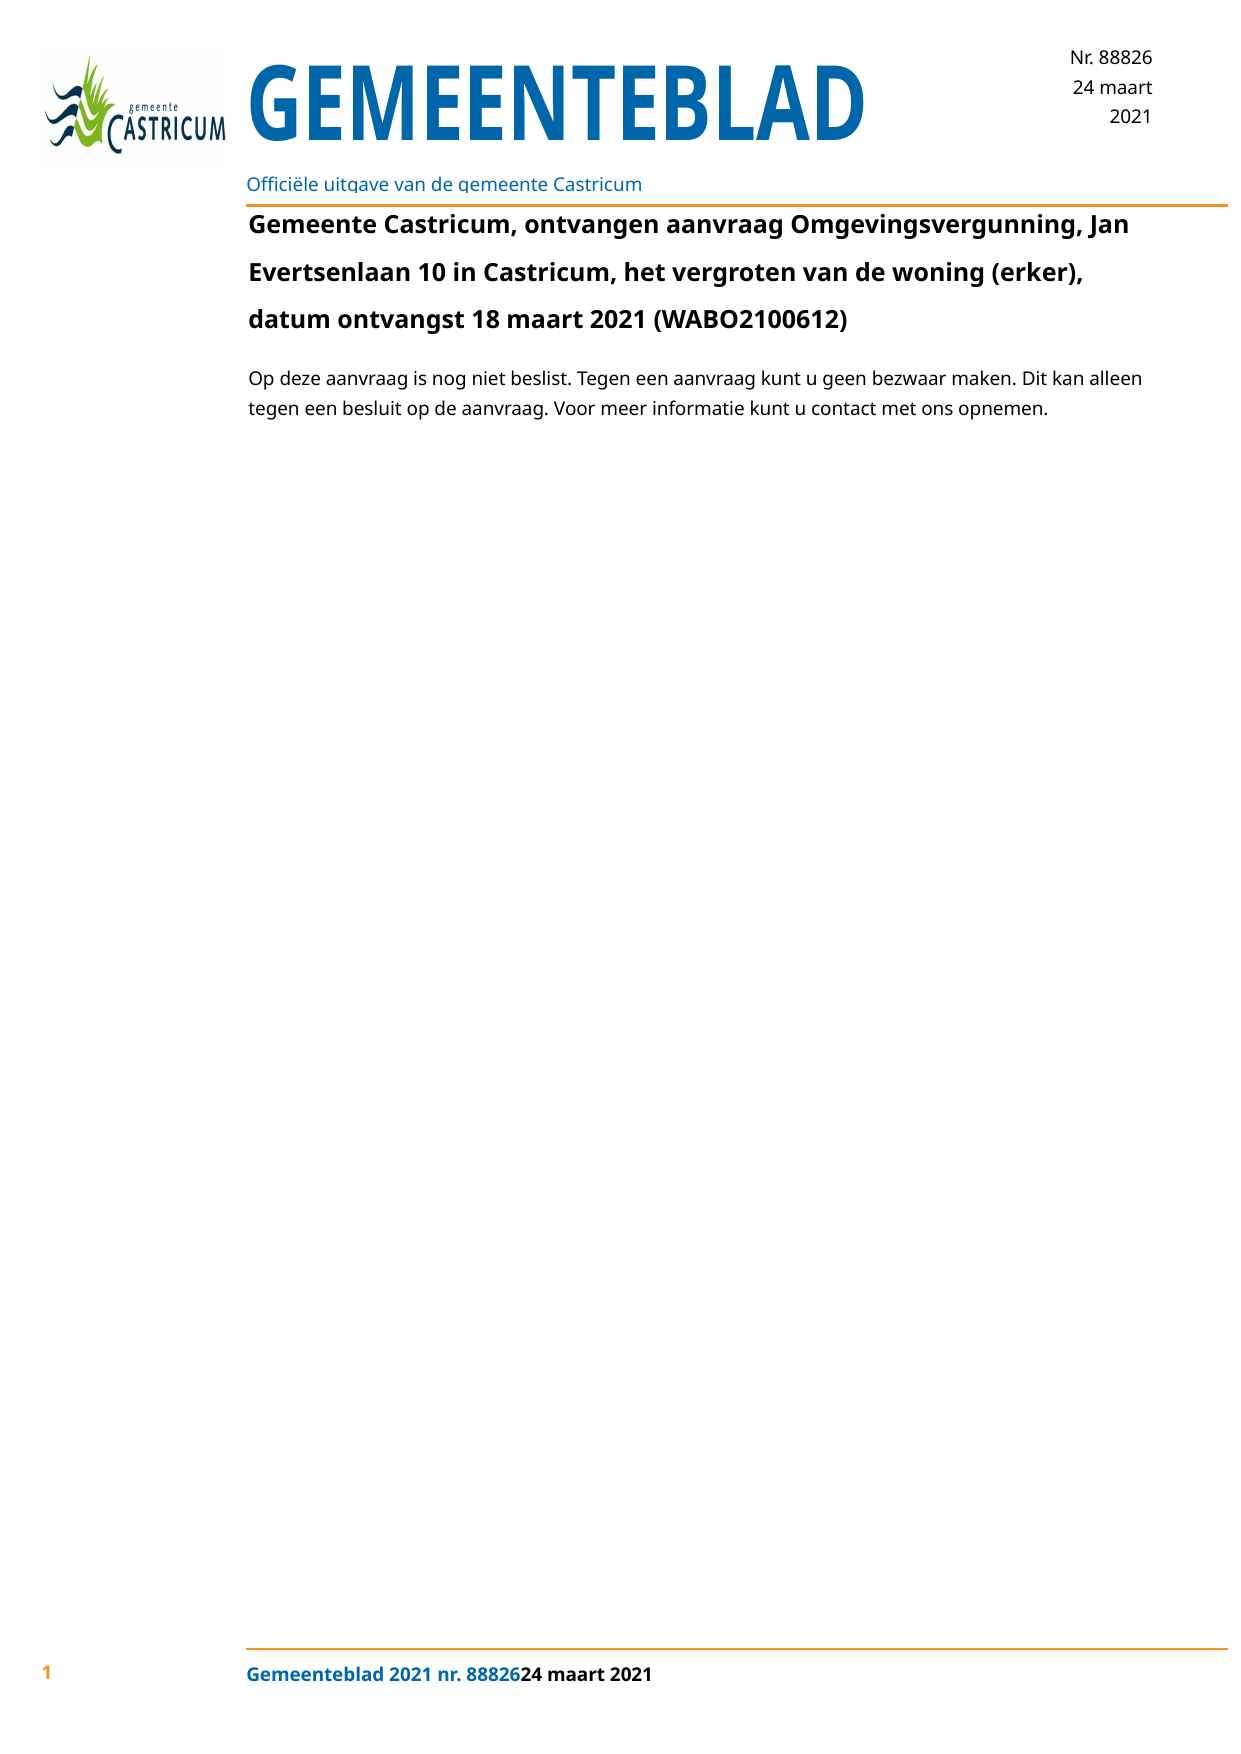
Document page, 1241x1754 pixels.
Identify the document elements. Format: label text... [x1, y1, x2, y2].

picture [41, 47, 231, 172]
text Gemeente Castricum, ontvangen aanvraag Omgevingsvergunning, Jan Evertsenlaan 10 in Castricum, het vergroten van de woning (erker), datum ontvangst 18 maart 2021 (WABO2100612) [248, 207, 1152, 336]
text Op deze aanvraag is nog niet beslist. Tegen een aanvraag kunt u geen bezwaar maken. Dit kan alleen tegen een besluit op de aanvraag. Voor meer informatie kunt u contact met ons opnemen. [248, 366, 1152, 421]
